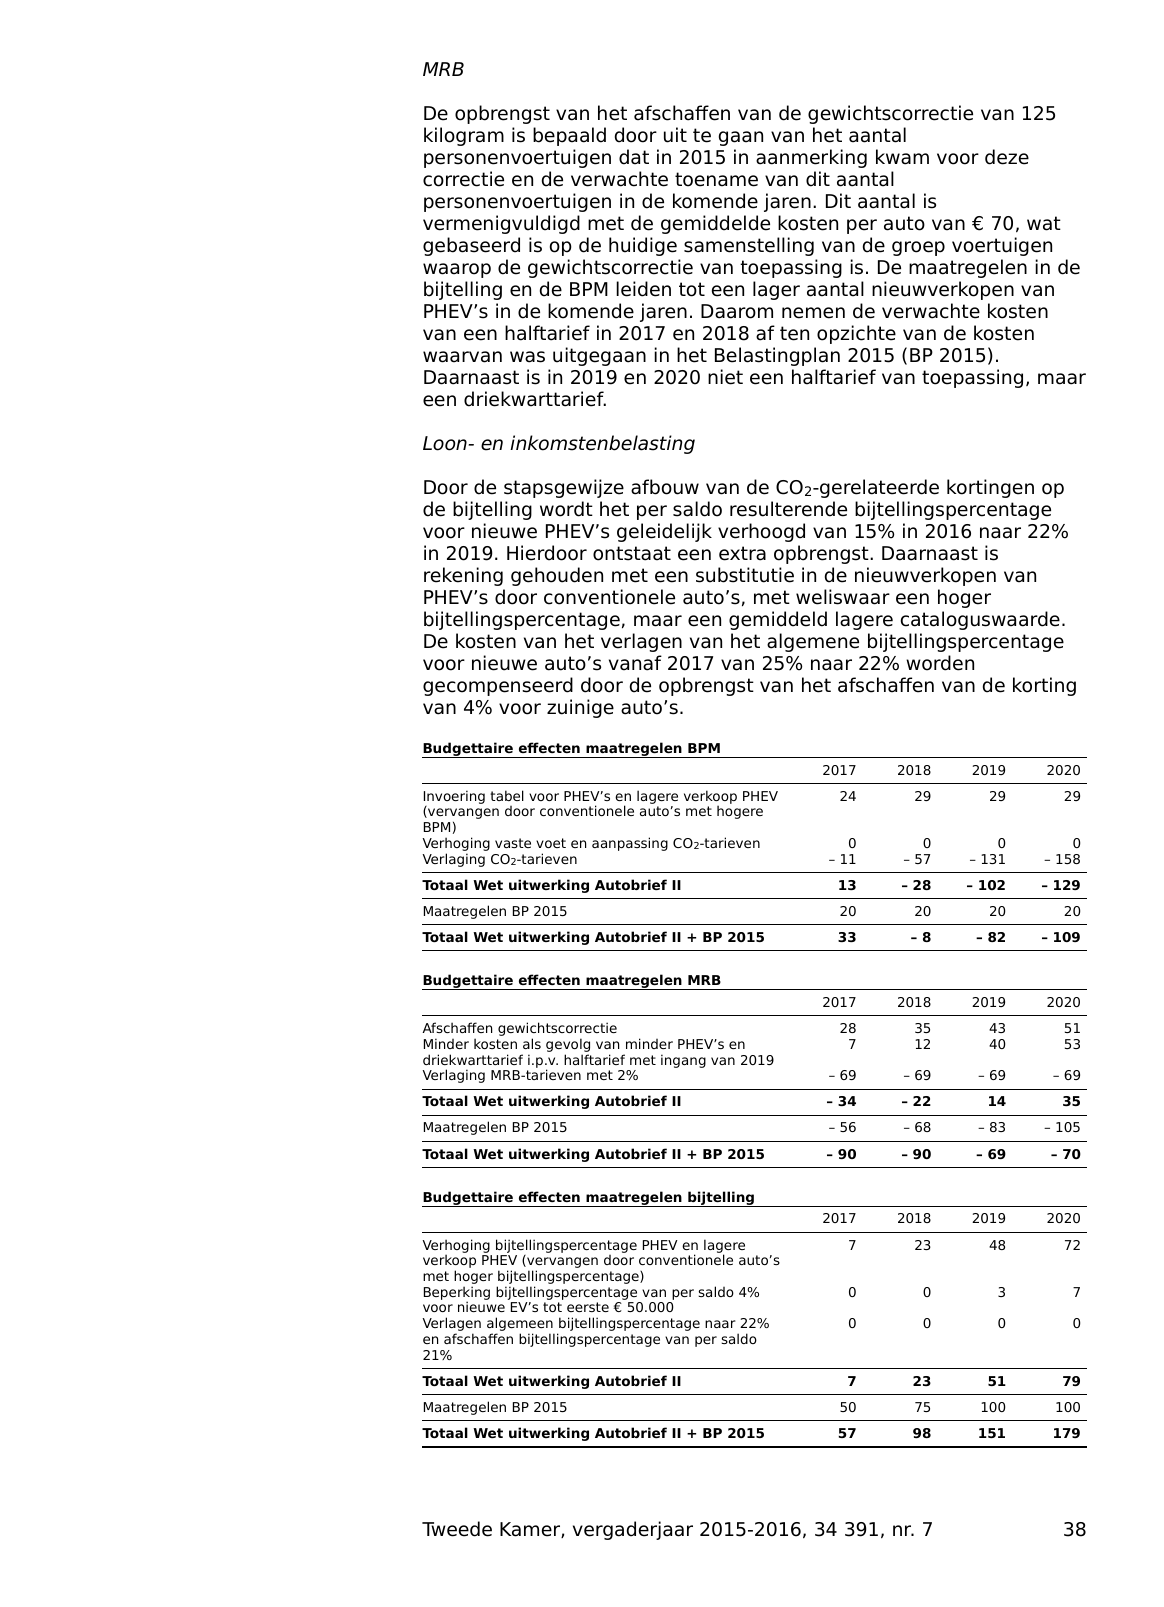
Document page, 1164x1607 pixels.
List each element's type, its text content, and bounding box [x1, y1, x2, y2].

table_cell 2018 [862, 758, 937, 783]
table_cell 24 [788, 784, 862, 836]
table_cell 179 [1012, 1421, 1087, 1446]
table_cell 2017 [788, 758, 862, 783]
table_cell 20 [862, 899, 937, 924]
table_cell Afschaffen gewichtscorrectie [422, 1016, 787, 1037]
table_cell [422, 1207, 787, 1232]
text De opbrengst van het afschaffen van de gewichtscorrectie van 125 kilogram is bepaald door uit te gaan van het aantal personenvoertuigen dat in 2015 in aanmerking kwam voor deze correctie en de verwachte toename van dit aantal personenvoertuigen in de komende jaren. Dit aantal is vermenigvuldigd met de gemiddelde kosten per auto van € 70, wat gebaseerd is op de huidige samenstelling van de groep voertuigen waarop de gewichtscorrectie van toepassing is. De maatregelen in de bijtelling en de BPM leiden tot een lager aantal nieuwverkopen van PHEV’s in de komende jaren. Daarom nemen de verwachte kosten van een halftarief in 2017 en 2018 af ten opzichte van de kosten waarvan was uitgegaan in het Belastingplan 2015 (BP 2015). Daarnaast is in 2019 en 2020 niet een halftarief van toepassing, maar een driekwarttarief. [422, 103, 1087, 411]
text De kosten van het verlagen van het algemene bijtellingspercentage voor nieuwe auto’s vanaf 2017 van 25% naar 22% worden gecompenseerd door de opbrengst van het afschaffen van de korting van 4% voor zuinige auto’s. [422, 631, 1087, 719]
table_cell – 131 [937, 851, 1012, 872]
table_cell – 129 [1012, 873, 1087, 898]
table_cell Totaal Wet uitwerking Autobrief II [422, 1090, 787, 1114]
table_cell 2019 [937, 990, 1012, 1015]
table_cell Minder kosten als gevolg van minder PHEV’s en driekwarttarief i.p.v. halftarief met ingang van 2019 [422, 1037, 787, 1068]
table_cell Maatregelen BP 2015 [422, 1395, 787, 1420]
table_cell 0 [937, 1316, 1012, 1368]
table_cell 2019 [937, 1207, 1012, 1232]
table_cell 29 [1012, 784, 1087, 836]
table_cell 0 [788, 1285, 862, 1316]
table_cell 23 [862, 1233, 937, 1284]
table_cell 2020 [1012, 1207, 1087, 1232]
table_cell 35 [862, 1016, 937, 1037]
table_cell [422, 758, 787, 783]
table_cell 98 [862, 1421, 937, 1446]
table_header Budgettaire effecten maatregelen BPM [422, 741, 1087, 757]
table_cell 50 [788, 1395, 862, 1420]
table_cell – 57 [862, 851, 937, 872]
table_cell [422, 990, 787, 1015]
table_cell 0 [862, 836, 937, 851]
table_cell 0 [862, 1316, 937, 1368]
table_cell Totaal Wet uitwerking Autobrief II [422, 873, 787, 898]
table_cell – 68 [862, 1116, 937, 1141]
table_cell 48 [937, 1233, 1012, 1284]
table_cell 100 [937, 1395, 1012, 1420]
table_cell 2020 [1012, 990, 1087, 1015]
table_cell – 90 [788, 1142, 862, 1167]
table_cell – 102 [937, 873, 1012, 898]
table_cell 2020 [1012, 758, 1087, 783]
table_cell – 69 [862, 1068, 937, 1088]
table_cell 20 [788, 899, 862, 924]
table_cell Totaal Wet uitwerking Autobrief II [422, 1369, 787, 1394]
table_cell Verhoging vaste voet en aanpassing CO2-tarieven [422, 836, 787, 851]
table_cell 14 [937, 1090, 1012, 1114]
table_cell Verlaging CO2-tarieven [422, 851, 787, 872]
table_cell 75 [862, 1395, 937, 1420]
table_cell 0 [1012, 836, 1087, 851]
table_cell 0 [788, 836, 862, 851]
table_cell 2018 [862, 990, 937, 1015]
table_cell 2018 [862, 1207, 937, 1232]
table_cell Totaal Wet uitwerking Autobrief II + BP 2015 [422, 1421, 787, 1446]
table_cell – 22 [862, 1090, 937, 1114]
table_cell – 8 [862, 925, 937, 950]
table_cell Totaal Wet uitwerking Autobrief II + BP 2015 [422, 1142, 787, 1167]
table_cell 79 [1012, 1369, 1087, 1394]
table_cell 29 [937, 784, 1012, 836]
table_cell 2019 [937, 758, 1012, 783]
table_cell – 82 [937, 925, 1012, 950]
table_cell 23 [862, 1369, 937, 1394]
text Door de stapsgewijze afbouw van de CO2-gerelateerde kortingen op de bijtelling wordt het per saldo resulterende bijtellingspercentage voor nieuwe PHEV’s geleidelijk verhoogd van 15% in 2016 naar 22% in 2019. Hierdoor ontstaat een extra opbrengst. Daarnaast is rekening gehouden met een substitutie in de nieuwverkopen van PHEV’s door conventionele auto’s, met weliswaar een hoger bijtellingspercentage, maar een gemiddeld lagere cataloguswaarde. [422, 477, 1087, 631]
table_cell Verlaging MRB-tarieven met 2% [422, 1068, 787, 1088]
table_cell 2017 [788, 990, 862, 1015]
table_cell 33 [788, 925, 862, 950]
table_cell – 158 [1012, 851, 1087, 872]
table_cell Verlagen algemeen bijtellingspercentage naar 22% en afschaffen bijtellingspercentage van per saldo 21% [422, 1316, 787, 1368]
table_cell Beperking bijtellingspercentage van per saldo 4% voor nieuwe EV’s tot eerste € 50.000 [422, 1285, 787, 1316]
table_cell 0 [788, 1316, 862, 1368]
table_cell Verhoging bijtellingspercentage PHEV en lagere verkoop PHEV (vervangen door conventionele auto’s met hoger bijtellingspercentage) [422, 1233, 787, 1284]
table_cell – 109 [1012, 925, 1087, 950]
table_cell 53 [1012, 1037, 1087, 1068]
table_cell 72 [1012, 1233, 1087, 1284]
table_cell 51 [1012, 1016, 1087, 1037]
table_cell – 28 [862, 873, 937, 898]
table_cell – 69 [1012, 1068, 1087, 1088]
table_cell – 11 [788, 851, 862, 872]
table_cell 2017 [788, 1207, 862, 1232]
table_cell Invoering tabel voor PHEV’s en lagere verkoop PHEV (vervangen door conventionele auto’s met hogere BPM) [422, 784, 787, 836]
table_cell – 70 [1012, 1142, 1087, 1167]
table_cell – 56 [788, 1116, 862, 1141]
table_cell 3 [937, 1285, 1012, 1316]
table_cell 0 [1012, 1316, 1087, 1368]
table_cell Maatregelen BP 2015 [422, 899, 787, 924]
table_cell Maatregelen BP 2015 [422, 1116, 787, 1141]
subtitle Loon- en inkomstenbelasting [422, 433, 1087, 455]
table_cell 12 [862, 1037, 937, 1068]
table_cell 57 [788, 1421, 862, 1446]
table_cell 51 [937, 1369, 1012, 1394]
table_cell 7 [788, 1233, 862, 1284]
table_cell 7 [788, 1037, 862, 1068]
table_cell 151 [937, 1421, 1012, 1446]
table_cell 43 [937, 1016, 1012, 1037]
table_cell – 34 [788, 1090, 862, 1114]
table_cell – 83 [937, 1116, 1012, 1141]
table_cell – 69 [937, 1068, 1012, 1088]
table_cell Totaal Wet uitwerking Autobrief II + BP 2015 [422, 925, 787, 950]
table_cell 20 [1012, 899, 1087, 924]
table_cell 7 [788, 1369, 862, 1394]
table_cell – 69 [937, 1142, 1012, 1167]
table_cell 20 [937, 899, 1012, 924]
table_cell 29 [862, 784, 937, 836]
table_cell 13 [788, 873, 862, 898]
table_header Budgettaire effecten maatregelen MRB [422, 973, 1087, 989]
subtitle MRB [422, 59, 1087, 81]
table_cell – 90 [862, 1142, 937, 1167]
table_cell 35 [1012, 1090, 1087, 1114]
table_cell – 105 [1012, 1116, 1087, 1141]
table_cell 0 [937, 836, 1012, 851]
table_cell 100 [1012, 1395, 1087, 1420]
table_cell 7 [1012, 1285, 1087, 1316]
table_cell – 69 [788, 1068, 862, 1088]
table_cell 28 [788, 1016, 862, 1037]
table_cell 0 [862, 1285, 937, 1316]
table_header Budgettaire effecten maatregelen bijtelling [422, 1190, 1087, 1206]
table_cell 40 [937, 1037, 1012, 1068]
